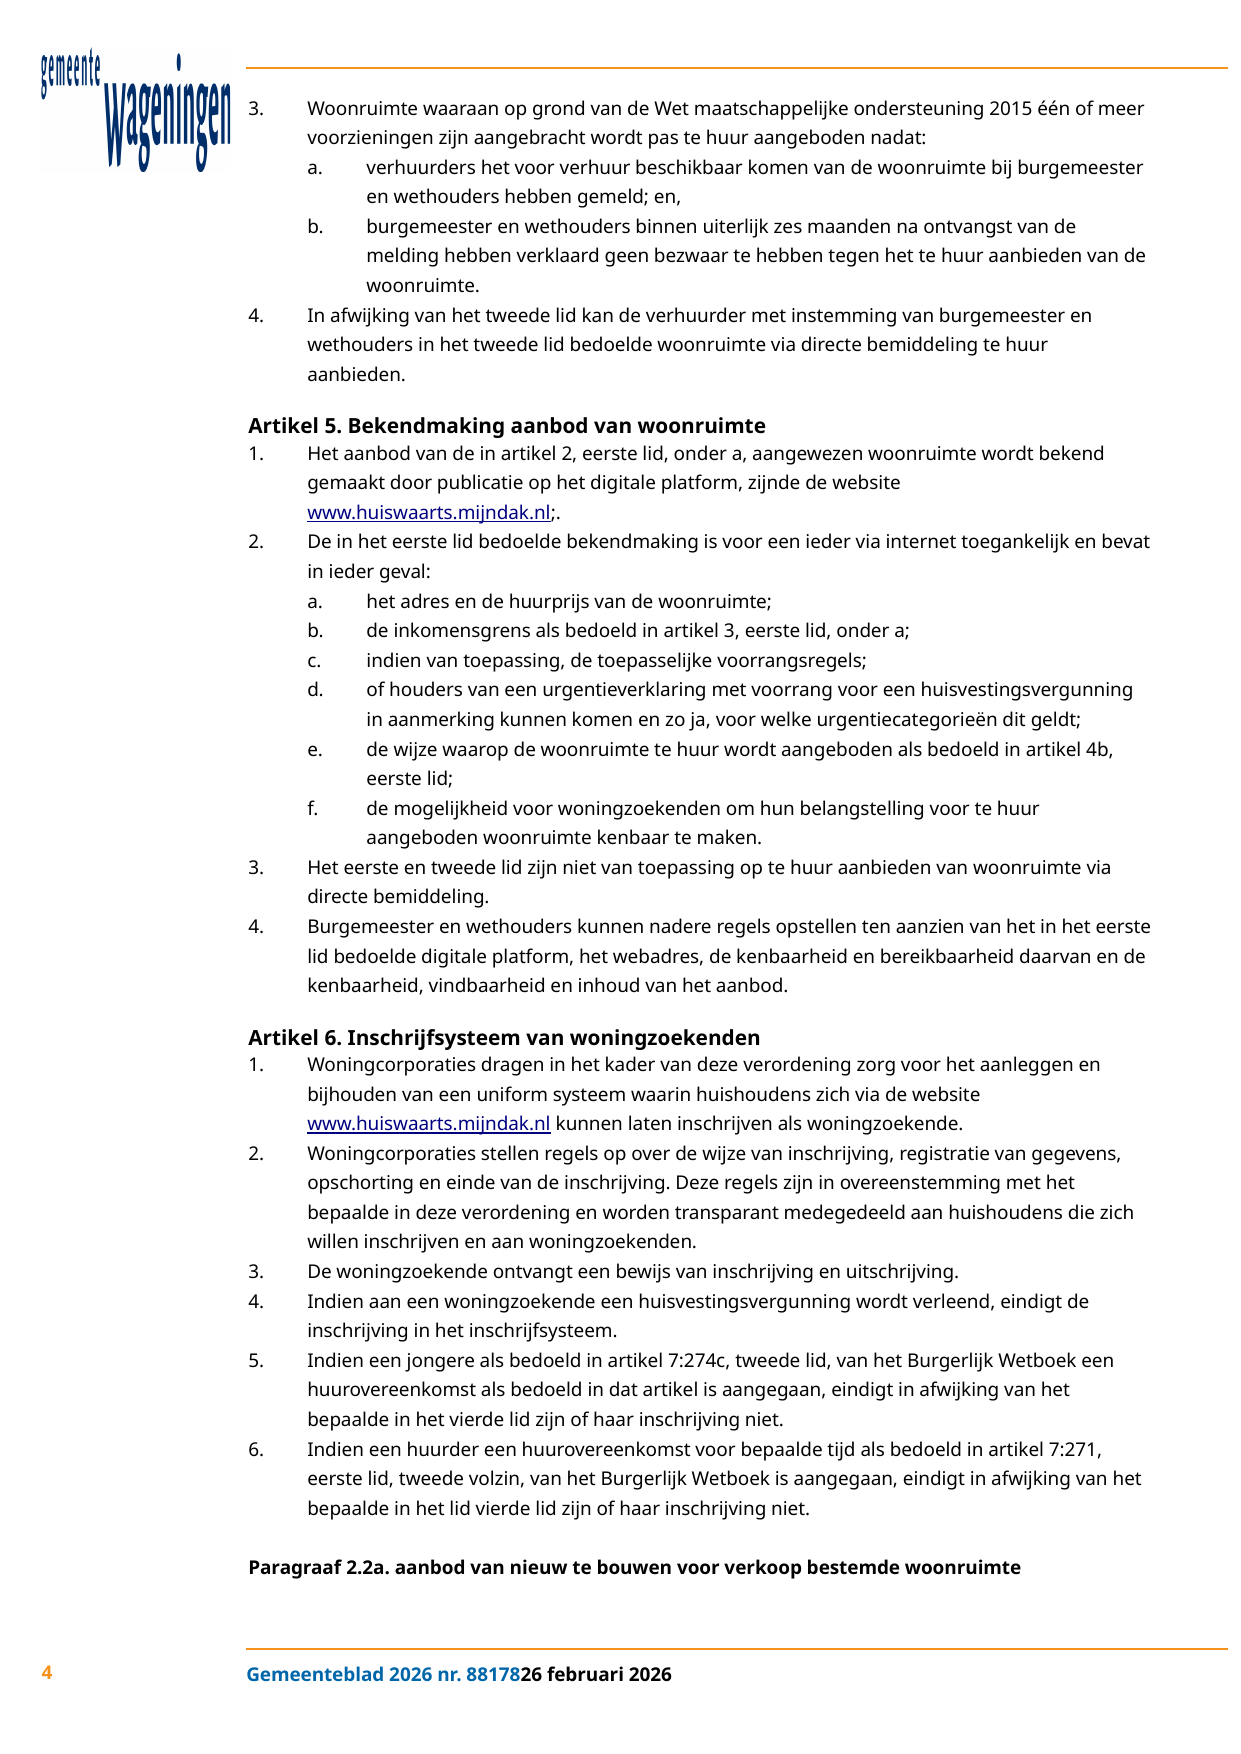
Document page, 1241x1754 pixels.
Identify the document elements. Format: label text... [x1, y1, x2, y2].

text Paragraaf 2.2a. aanbod van nieuw te bouwen voor verkoop bestemde woonruimte [248, 1554, 1152, 1580]
list Woningcorporaties dragen in het kader van deze verordening zorg voor het aanleggen en bijhouden van een uniform systeem waarin huishoudens zich via de website www.huiswaarts.mijndak.nl kunnen laten inschrijven als woningzoekende. [248, 1051, 1152, 1136]
list of houders van een urgentieverklaring met voorrang voor een huisvestingsvergunning in aanmerking kunnen komen en zo ja, voor welke urgentiecategorieën dit geldt; [307, 677, 1152, 732]
text Artikel 5. Bekendmaking aanbod van woonruimte [248, 411, 1152, 440]
list Het aanbod van de in artikel 2, eerste lid, onder a, aangewezen woonruimte wordt bekend gemaakt door publicatie op het digitale platform, zijnde de website www.huiswaarts.mijndak.nl;. [248, 440, 1152, 525]
list verhuurders het voor verhuur beschikbaar komen van de woonruimte bij burgemeester en wethouders hebben gemeld; en, [307, 154, 1152, 209]
list het adres en de huurprijs van de woonruimte; [307, 588, 1152, 613]
list de wijze waarop de woonruimte te huur wordt aangeboden als bedoeld in artikel 4b, eerste lid; [307, 736, 1152, 791]
list Indien een huurder een huurovereenkomst voor bepaalde tijd als bedoeld in artikel 7:271, eerste lid, tweede volzin, van het Burgerlijk Wetboek is aangegaan, eindigt in afwijking van het bepaalde in het lid vierde lid zijn of haar inschrijving niet. [248, 1436, 1152, 1521]
text Artikel 6. Inschrijfsysteem van woningzoekenden [248, 1023, 1152, 1051]
list Indien een jongere als bedoeld in artikel 7:274c, tweede lid, van het Burgerlijk Wetboek een huurovereenkomst als bedoeld in dat artikel is aangegaan, eindigt in afwijking van het bepaalde in het vierde lid zijn of haar inschrijving niet. [248, 1347, 1152, 1432]
list indien van toepassing, de toepasselijke voorrangsregels; [307, 647, 1152, 673]
list Indien aan een woningzoekende een huisvestingsvergunning wordt verleend, eindigt de inschrijving in het inschrijfsysteem. [248, 1288, 1152, 1343]
list In afwijking van het tweede lid kan de verhuurder met instemming van burgemeester en wethouders in het tweede lid bedoelde woonruimte via directe bemiddeling te huur aanbieden. [248, 302, 1152, 387]
picture [41, 47, 231, 172]
list Woningcorporaties stellen regels op over de wijze van inschrijving, registratie van gegevens, opschorting en einde van de inschrijving. Deze regels zijn in overeenstemming met het bepaalde in deze verordening en worden transparant medegedeeld aan huishoudens die zich willen inschrijven en aan woningzoekenden. [248, 1140, 1152, 1254]
list De woningzoekende ontvangt een bewijs van inschrijving en uitschrijving. [248, 1258, 1152, 1284]
list burgemeester en wethouders binnen uiterlijk zes maanden na ontvangst van de melding hebben verklaard geen bezwaar te hebben tegen het te huur aanbieden van de woonruimte. [307, 213, 1152, 298]
list Burgemeester en wethouders kunnen nadere regels opstellen ten aanzien van het in het eerste lid bedoelde digitale platform, het webadres, de kenbaarheid en bereikbaarheid daarvan en de kenbaarheid, vindbaarheid en inhoud van het aanbod. [248, 913, 1152, 998]
list De in het eerste lid bedoelde bekendmaking is voor een ieder via internet toegankelijk en bevat in ieder geval: [248, 529, 1152, 584]
list de inkomensgrens als bedoeld in artikel 3, eerste lid, onder a; [307, 617, 1152, 643]
list Woonruimte waaraan op grond van de Wet maatschappelijke ondersteuning 2015 één of meer voorzieningen zijn aangebracht wordt pas te huur aangeboden nadat: [248, 95, 1152, 150]
list Het eerste en tweede lid zijn niet van toepassing op te huur aanbieden van woonruimte via directe bemiddeling. [248, 854, 1152, 909]
list de mogelijkheid voor woningzoekenden om hun belangstelling voor te huur aangeboden woonruimte kenbaar te maken. [307, 795, 1152, 850]
